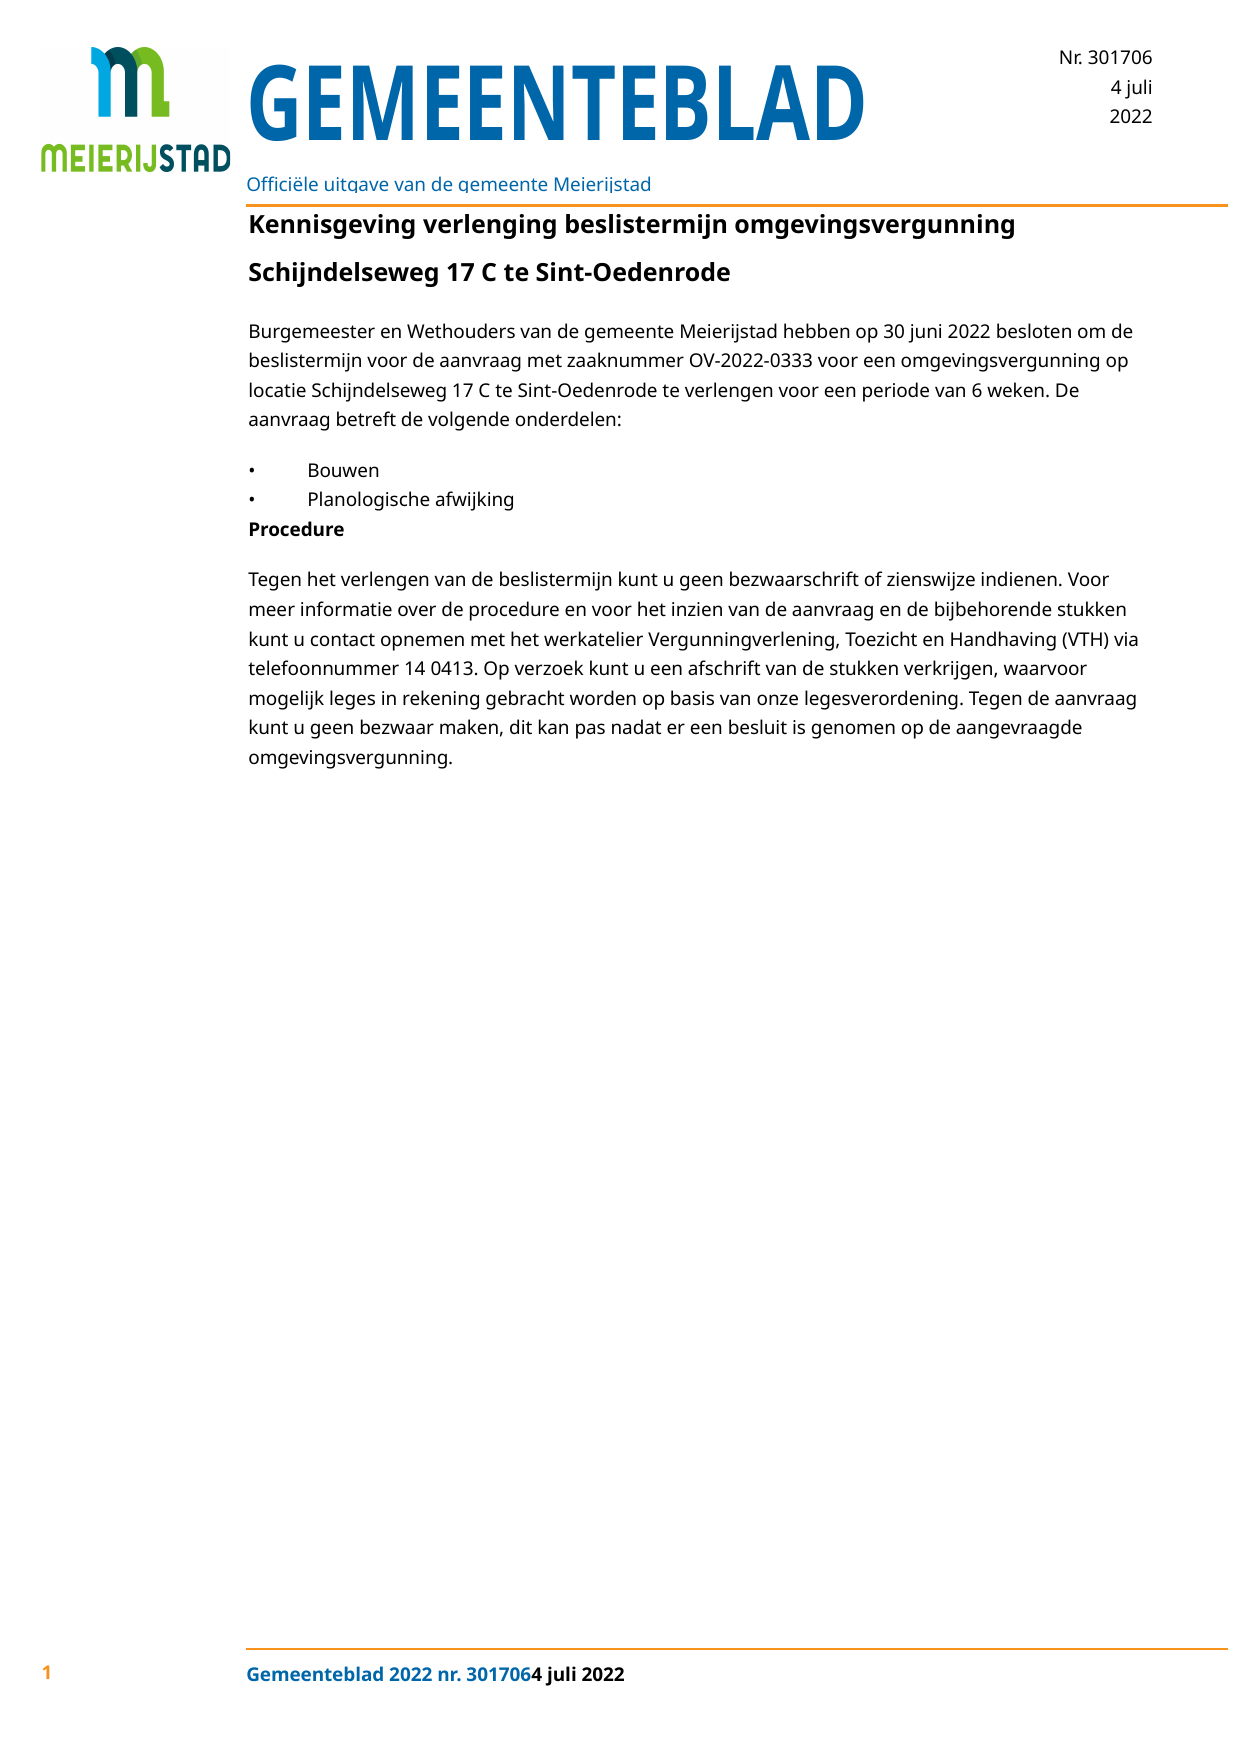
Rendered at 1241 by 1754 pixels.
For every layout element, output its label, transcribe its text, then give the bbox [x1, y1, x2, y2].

text Procedure [248, 516, 1152, 542]
list Planologische afwijking [248, 487, 1152, 512]
list Bouwen [248, 457, 1152, 483]
text Kennisgeving verlenging beslistermijn omgevingsvergunning Schijndelseweg 17 C te Sint-Oedenrode [248, 207, 1152, 288]
text Burgemeester en Wethouders van de gemeente Meierijstad hebben op 30 juni 2022 besloten om de beslistermijn voor de aanvraag met zaaknummer OV-2022-0333 voor een omgevingsvergunning op locatie Schijndelseweg 17 C te Sint-Oedenrode te verlengen voor een periode van 6 weken. De aanvraag betreft de volgende onderdelen: [248, 318, 1152, 432]
text Tegen het verlengen van de beslistermijn kunt u geen bezwaarschrift of zienswijze indienen. Voor meer informatie over de procedure en voor het inzien van de aanvraag en de bijbehorende stukken kunt u contact opnemen met het werkatelier Vergunningverlening, Toezicht en Handhaving (VTH) via telefoonnummer 14 0413. Op verzoek kunt u een afschrift van de stukken verkrijgen, waarvoor mogelijk leges in rekening gebracht worden op basis van onze legesverordening. Tegen de aanvraag kunt u geen bezwaar maken, dit kan pas nadat er een besluit is genomen op de aangevraagde omgevingsvergunning. [248, 567, 1152, 770]
picture [41, 47, 231, 172]
